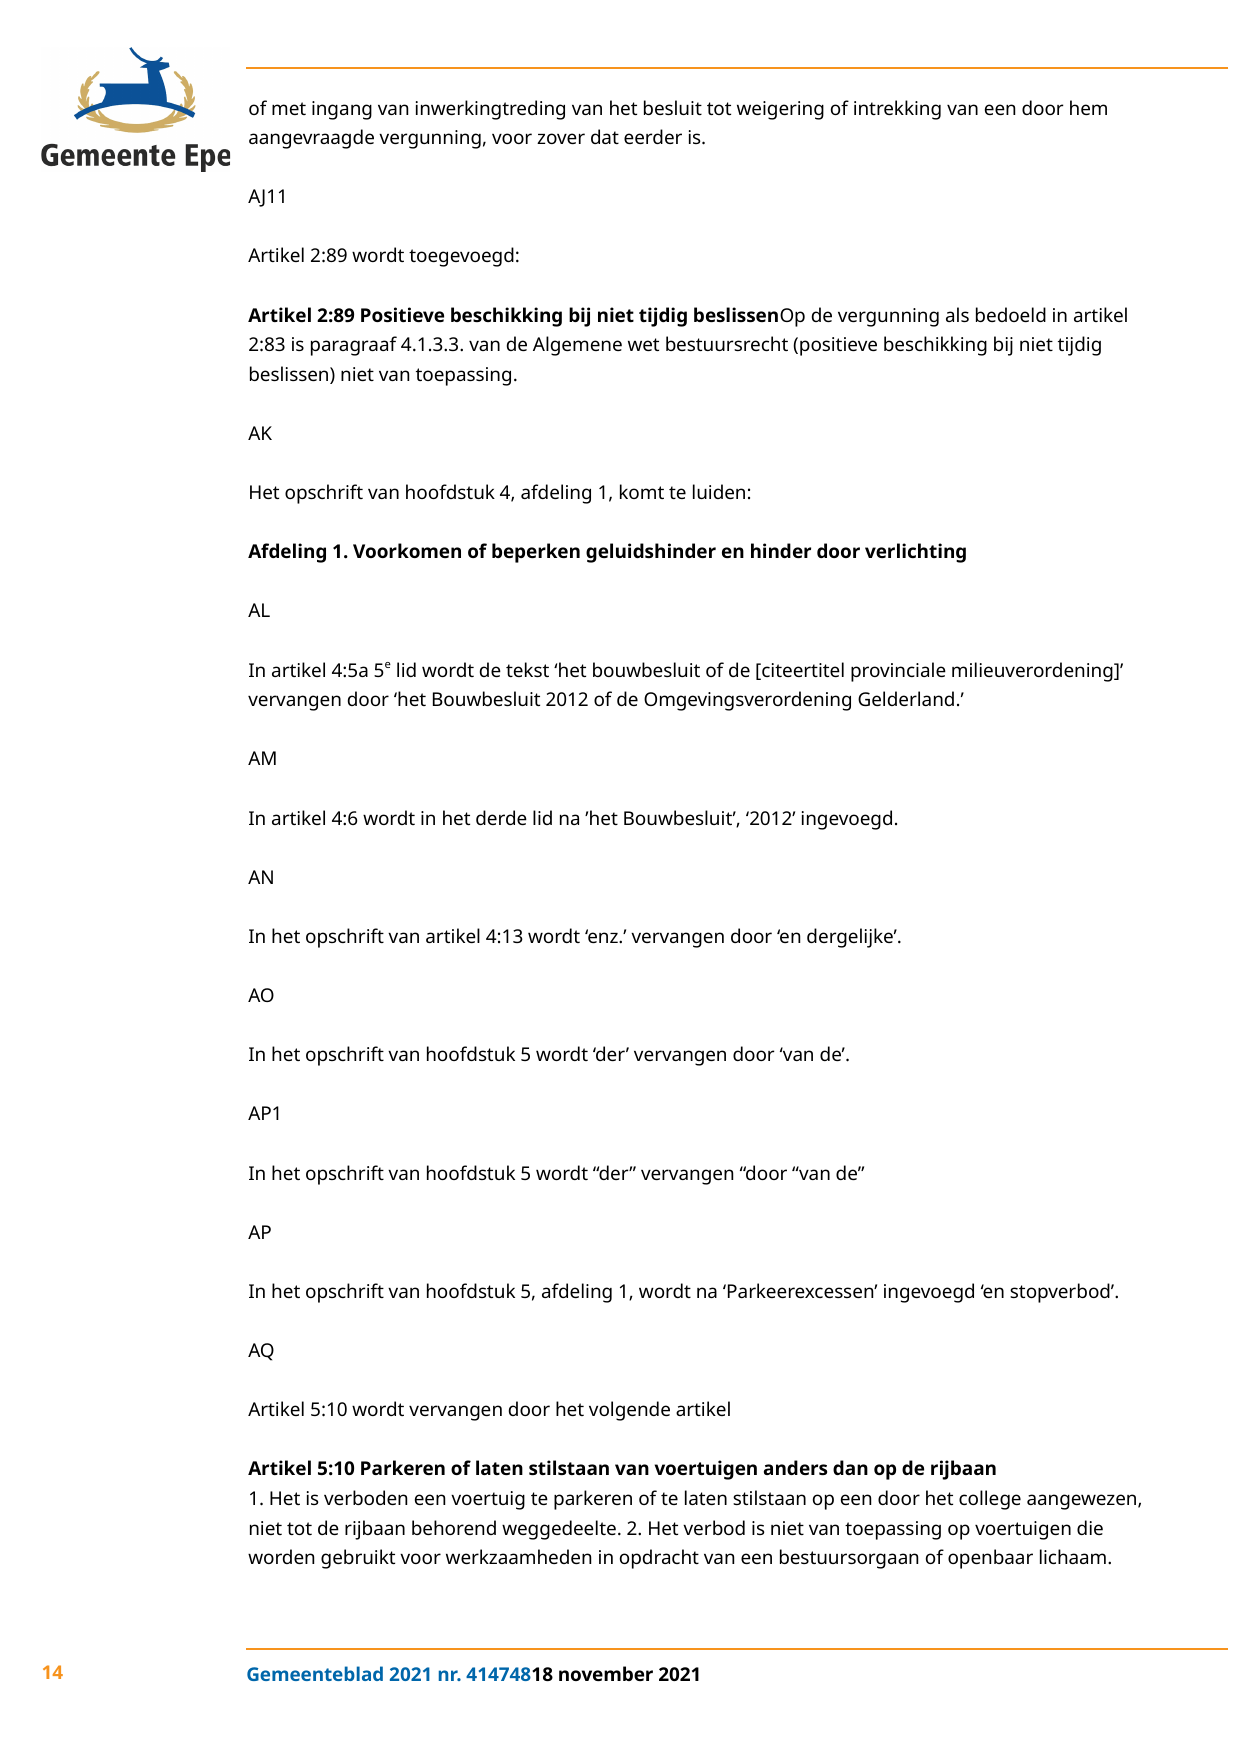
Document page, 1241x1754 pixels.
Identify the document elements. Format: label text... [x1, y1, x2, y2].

text AN [248, 864, 1152, 890]
picture [41, 47, 231, 172]
text 1. Het is verboden een voertuig te parkeren of te laten stilstaan op een door het college aangewezen, niet tot de rijbaan behorend weggedeelte. 2. Het verbod is niet van toepassing op voertuigen die worden gebruikt voor werkzaamheden in opdracht van een bestuursorgaan of openbaar lichaam. [248, 1485, 1152, 1570]
text of met ingang van inwerkingtreding van het besluit tot weigering of intrekking van een door hem aangevraagde vergunning, voor zover dat eerder is. [248, 95, 1152, 150]
text AL [248, 598, 1152, 623]
text In het opschrift van hoofdstuk 5 wordt ‘der’ vervangen door ‘van de’. [248, 1041, 1152, 1067]
text Artikel 2:89 Positieve beschikking bij niet tijdig beslissenOp de vergunning als bedoeld in artikel 2:83 is paragraaf 4.1.3.3. van de Algemene wet bestuursrecht (positieve beschikking bij niet tijdig beslissen) niet van toepassing. [248, 302, 1152, 387]
text AP [248, 1219, 1152, 1245]
text In het opschrift van hoofdstuk 5 wordt “der” vervangen “door “van de” [248, 1160, 1152, 1186]
text AJ11 [248, 183, 1152, 209]
text Afdeling 1. Voorkomen of beperken geluidshinder en hinder door verlichting [248, 538, 1152, 564]
text AM [248, 746, 1152, 771]
text AP1 [248, 1101, 1152, 1126]
text Artikel 5:10 Parkeren of laten stilstaan van voertuigen anders dan op de rijbaan [248, 1456, 1152, 1481]
text In het opschrift van artikel 4:13 wordt ‘enz.’ vervangen door ‘en dergelijke’. [248, 923, 1152, 949]
text AK [248, 420, 1152, 446]
text Artikel 2:89 wordt toegevoegd: [248, 243, 1152, 268]
text Artikel 5:10 wordt vervangen door het volgende artikel [248, 1396, 1152, 1422]
text In artikel 4:6 wordt in het derde lid na ’het Bouwbesluit’, ‘2012’ ingevoegd. [248, 805, 1152, 831]
text Het opschrift van hoofdstuk 4, afdeling 1, komt te luiden: [248, 479, 1152, 505]
text In het opschrift van hoofdstuk 5, afdeling 1, wordt na ‘Parkeerexcessen’ ingevoegd ‘en stopverbod’. [248, 1278, 1152, 1304]
text AO [248, 982, 1152, 1008]
text AQ [248, 1337, 1152, 1363]
text In artikel 4:5a 5e lid wordt de tekst ‘het bouwbesluit of de [citeertitel provinciale milieuverordening]’ vervangen door ‘het Bouwbesluit 2012 of de Omgevingsverordening Gelderland.’ [248, 657, 1152, 712]
